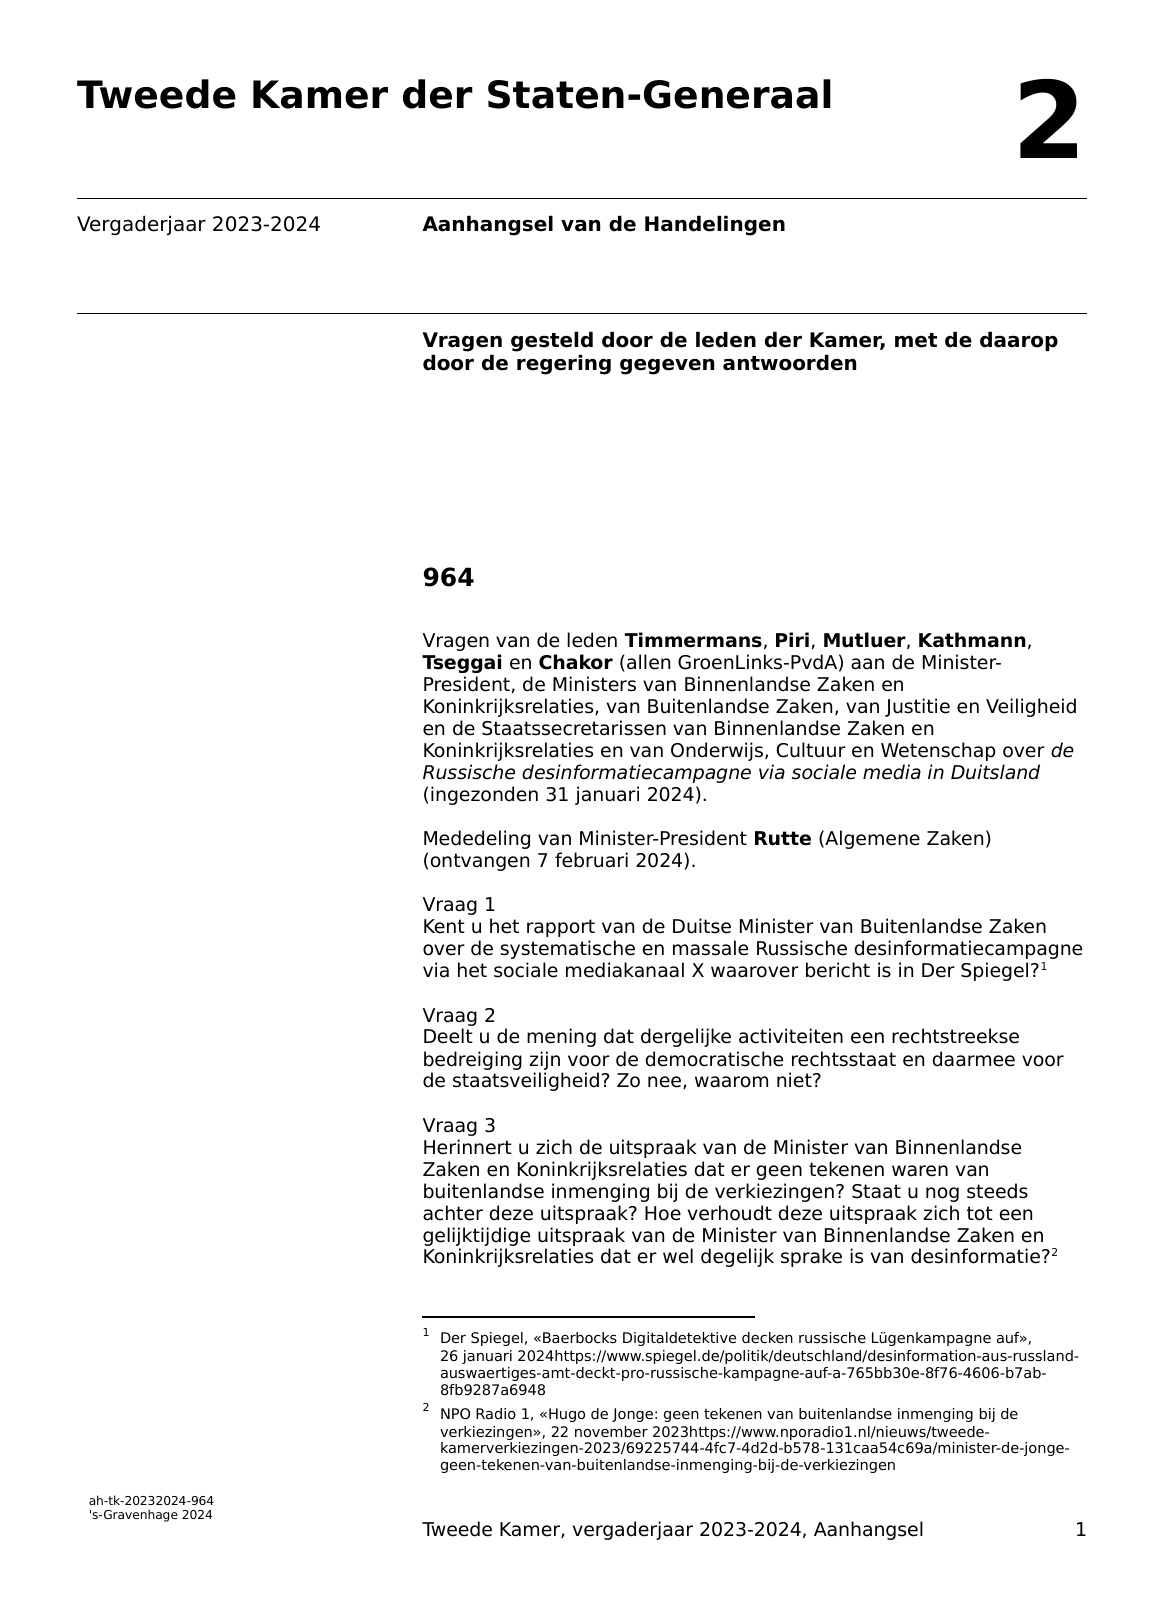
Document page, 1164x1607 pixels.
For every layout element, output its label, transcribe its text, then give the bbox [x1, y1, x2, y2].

table_header Tweede Kamer der Staten-Generaal [77, 59, 886, 198]
text Vraag 1 [422, 894, 1087, 916]
text Kent u het rapport van de Duitse Minister van Buitenlandse Zaken over de systematische en massale Russische desinformatiecampagne via het sociale mediakanaal X waarover bericht is in Der Spiegel? [422, 916, 1087, 982]
table_cell Vragen gesteld door de leden der Kamer, met de daarop door de regering gegeven antwoorden [422, 314, 1087, 375]
text Deelt u de mening dat dergelijke activiteiten een rechtstreekse bedreiging zijn voor de democratische rechtsstaat en daarmee voor de staatsveiligheid? Zo nee, waarom niet? [422, 1026, 1087, 1092]
text NPO Radio 1, «Hugo de Jonge: geen tekenen van buitenlandse inmenging bij de verkiezingen», 22 november 2023https://www.nporadio1.nl/nieuws/tweede-kamerverkiezingen-2023/69225744-4fc7-4d2d-b578-131caa54c69a/minister-de-jonge-geen-tekenen-van-buitenlandse-inmenging-bij-de-verkiezingen [422, 1402, 1087, 1474]
text Vragen van de leden Timmermans, Piri, Mutluer, Kathmann, Tseggai en Chakor (allen GroenLinks-PvdA) aan de Minister-President, de Ministers van Binnenlandse Zaken en Koninkrijksrelaties, van Buitenlandse Zaken, van Justitie en Veiligheid en de Staatssecretarissen van Binnenlandse Zaken en Koninkrijksrelaties en van Onderwijs, Cultuur en Wetenschap over de Russische desinformatiecampagne via sociale media in Duitsland (ingezonden 31 januari 2024). [422, 630, 1087, 806]
text Der Spiegel, «Baerbocks Digitaldetektive decken russische Lügenkampagne auf», 26 januari 2024https://www.spiegel.de/politik/deutschland/desinformation-aus-russland-auswaertiges-amt-deckt-pro-russische-kampagne-auf-a-765bb30e-8f76-4606-b7ab-8fb9287a6948 [422, 1326, 1087, 1399]
table_cell [77, 314, 422, 375]
table_cell Vergaderjaar 2023-2024 [77, 199, 422, 313]
table_cell Aanhangsel van de Handelingen [422, 199, 1087, 313]
text ah-tk-20232024-964 [88, 1494, 323, 1508]
text Vraag 2 [422, 1004, 1087, 1026]
text Mededeling van Minister-President Rutte (Algemene Zaken) (ontvangen 7 februari 2024). [422, 828, 1087, 872]
table_header 2 [886, 59, 1087, 198]
text 's-Gravenhage 2024 [88, 1508, 323, 1522]
text Vraag 3 [422, 1114, 1087, 1137]
text 964 [422, 563, 1087, 592]
text Herinnert u zich de uitspraak van de Minister van Binnenlandse Zaken en Koninkrijksrelaties dat er geen tekenen waren van buitenlandse inmenging bij de verkiezingen? Staat u nog steeds achter deze uitspraak? Hoe verhoudt deze uitspraak zich tot een gelijktijdige uitspraak van de Minister van Binnenlandse Zaken en Koninkrijksrelaties dat er wel degelijk sprake is van desinformatie? [422, 1137, 1087, 1268]
